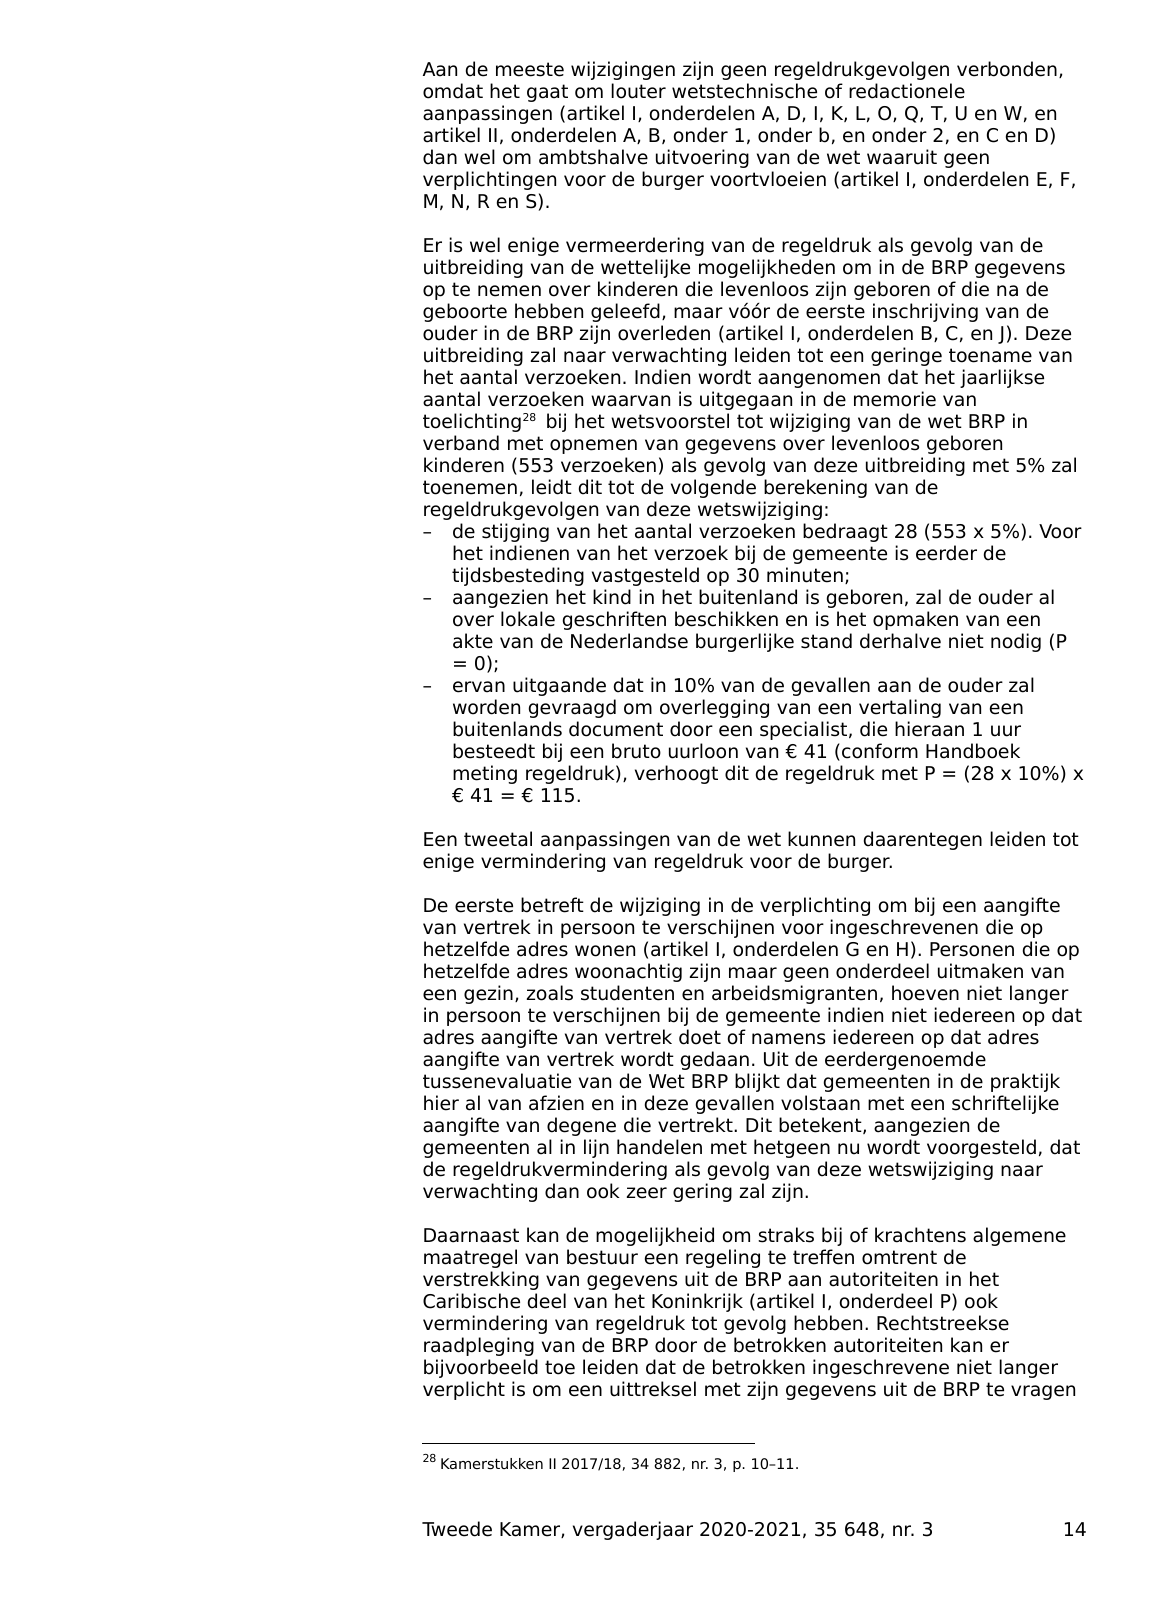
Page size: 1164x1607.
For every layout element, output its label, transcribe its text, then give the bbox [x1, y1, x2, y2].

text Er is wel enige vermeerdering van de regeldruk als gevolg van de uitbreiding van de wettelijke mogelijkheden om in de BRP gegevens op te nemen over kinderen die levenloos zijn geboren of die na de geboorte hebben geleefd, maar vóór de eerste inschrijving van de ouder in de BRP zijn overleden (artikel I, onderdelen B, C, en J). Deze uitbreiding zal naar verwachting leiden tot een geringe toename van het aantal verzoeken. Indien wordt aangenomen dat het jaarlijkse aantal verzoeken waarvan is uitgegaan in de memorie van toelichting bij het wetsvoorstel tot wijziging van de wet BRP in verband met opnemen van gegevens over levenloos geboren kinderen (553 verzoeken) als gevolg van deze uitbreiding met 5% zal toenemen, leidt dit tot de volgende berekening van de regeldrukgevolgen van deze wetswijziging: [422, 235, 1087, 521]
text Een tweetal aanpassingen van de wet kunnen daarentegen leiden tot enige vermindering van regeldruk voor de burger. [422, 829, 1087, 873]
text De eerste betreft de wijziging in de verplichting om bij een aangifte van vertrek in persoon te verschijnen voor ingeschrevenen die op hetzelfde adres wonen (artikel I, onderdelen G en H). Personen die op hetzelfde adres woonachtig zijn maar geen onderdeel uitmaken van een gezin, zoals studenten en arbeidsmigranten, hoeven niet langer in persoon te verschijnen bij de gemeente indien niet iedereen op dat adres aangifte van vertrek doet of namens iedereen op dat adres aangifte van vertrek wordt gedaan. Uit de eerdergenoemde tussenevaluatie van de Wet BRP blijkt dat gemeenten in de praktijk hier al van afzien en in deze gevallen volstaan met een schriftelijke aangifte van degene die vertrekt. Dit betekent, aangezien de gemeenten al in lijn handelen met hetgeen nu wordt voorgesteld, dat de regeldrukvermindering als gevolg van deze wetswijziging naar verwachting dan ook zeer gering zal zijn. [422, 895, 1087, 1203]
text Aan de meeste wijzigingen zijn geen regeldrukgevolgen verbonden, omdat het gaat om louter wetstechnische of redactionele aanpassingen (artikel I, onderdelen A, D, I, K, L, O, Q, T, U en W, en artikel II, onderdelen A, B, onder 1, onder b, en onder 2, en C en D) dan wel om ambtshalve uitvoering van de wet waaruit geen verplichtingen voor de burger voortvloeien (artikel I, onderdelen E, F, M, N, R en S). [422, 59, 1087, 213]
text Kamerstukken II 2017/18, 34 882, nr. 3, p. 10–11. [422, 1452, 1087, 1474]
text – de stijging van het aantal verzoeken bedraagt 28 (553 x 5%). Voor het indienen van het verzoek bij de gemeente is eerder de tijdsbesteding vastgesteld op 30 minuten; [422, 521, 1087, 587]
text – aangezien het kind in het buitenland is geboren, zal de ouder al over lokale geschriften beschikken en is het opmaken van een akte van de Nederlandse burgerlijke stand derhalve niet nodig (P = 0); [422, 587, 1087, 675]
text Daarnaast kan de mogelijkheid om straks bij of krachtens algemene maatregel van bestuur een regeling te treffen omtrent de verstrekking van gegevens uit de BRP aan autoriteiten in het Caribische deel van het Koninkrijk (artikel I, onderdeel P) ook vermindering van regeldruk tot gevolg hebben. Rechtstreekse raadpleging van de BRP door de betrokken autoriteiten kan er bijvoorbeeld toe leiden dat de betrokken ingeschrevene niet langer verplicht is om een uittreksel met zijn gegevens uit de BRP te vragen [422, 1225, 1087, 1401]
text – ervan uitgaande dat in 10% van de gevallen aan de ouder zal worden gevraagd om overlegging van een vertaling van een buitenlands document door een specialist, die hieraan 1 uur besteedt bij een bruto uurloon van € 41 (conform Handboek meting regeldruk), verhoogt dit de regeldruk met P = (28 x 10%) x € 41 = € 115. [422, 675, 1087, 807]
